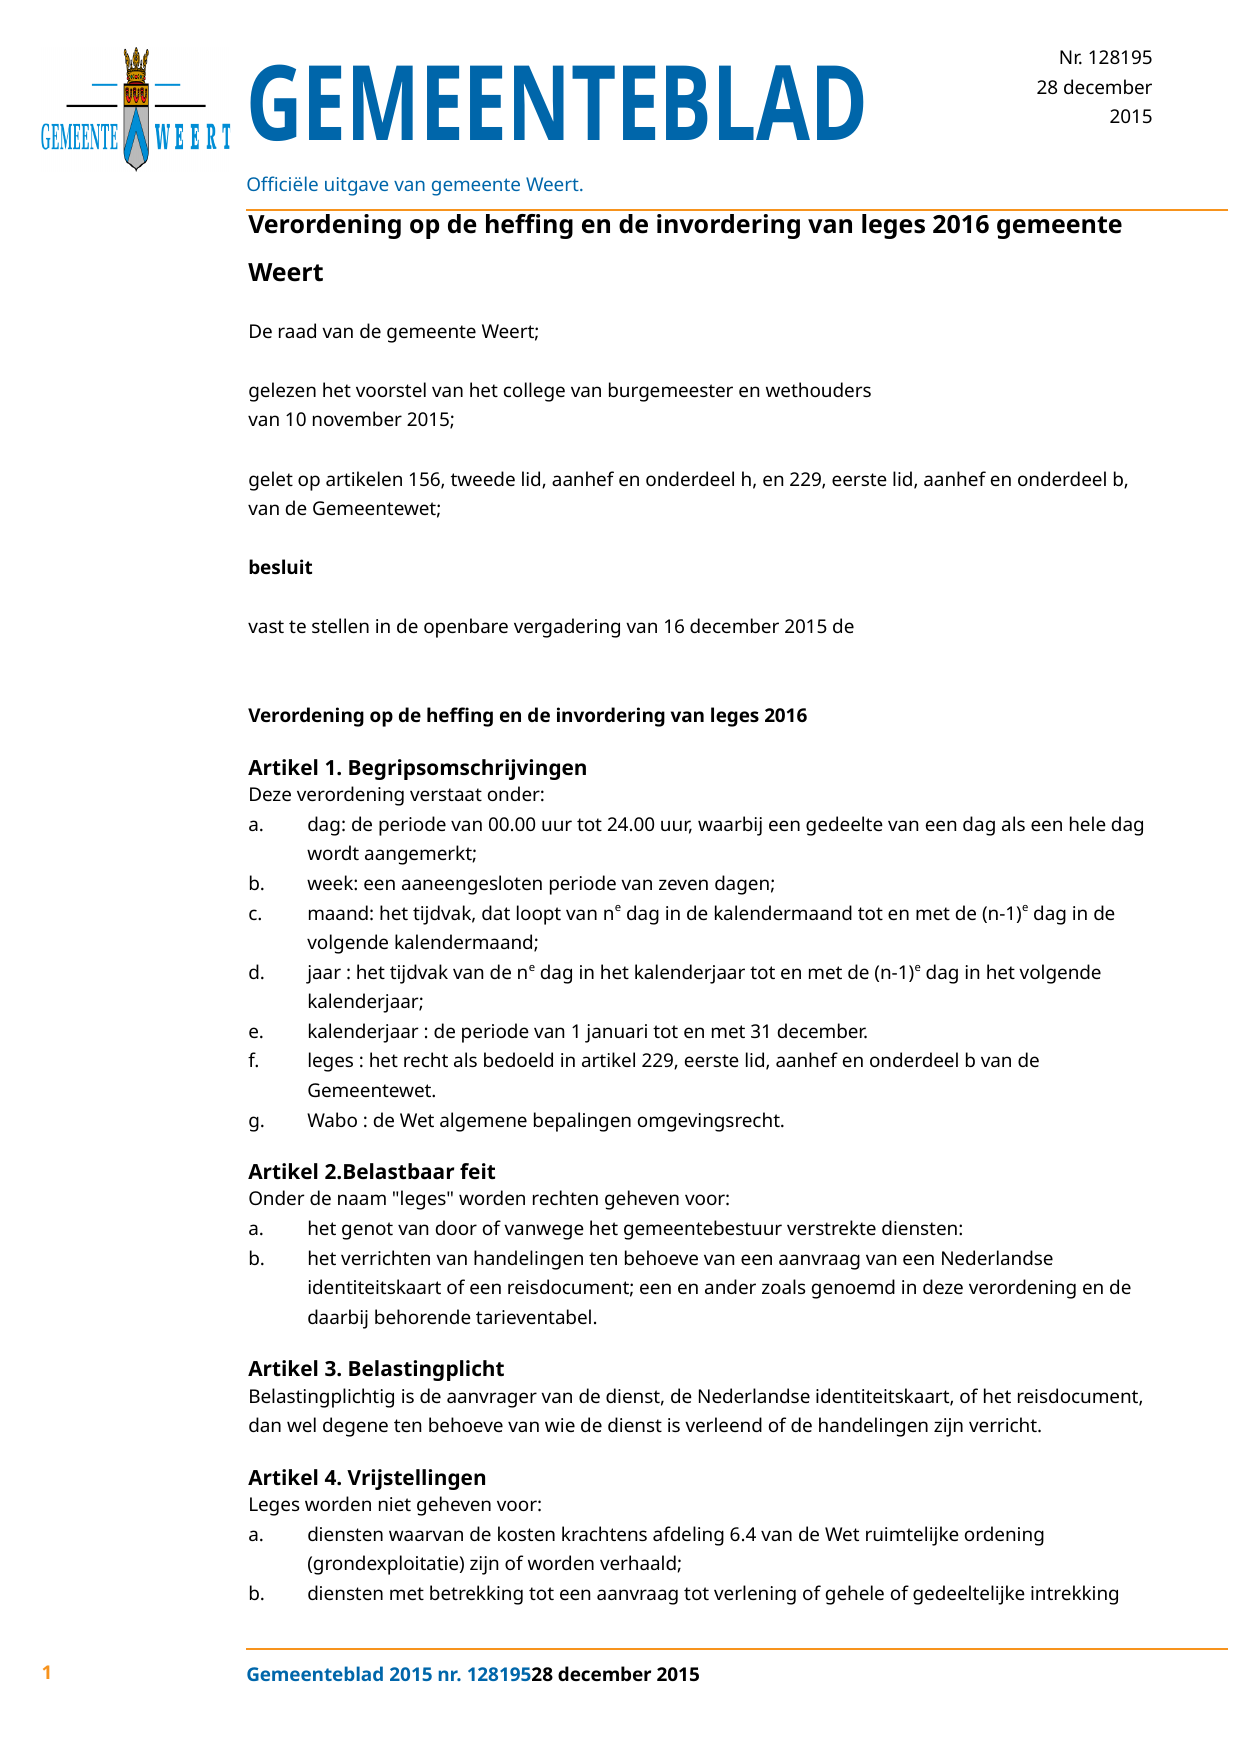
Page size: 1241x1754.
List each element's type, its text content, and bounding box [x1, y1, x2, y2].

text Artikel 1. Begripsomschrijvingen [248, 753, 1152, 781]
list dag: de periode van 00.00 uur tot 24.00 uur, waarbij een gedeelte van een dag als een hele dag wordt aangemerkt; [248, 811, 1152, 866]
text Verordening op de heffing en de invordering van leges 2016 [248, 702, 1152, 728]
list Wabo : de Wet algemene bepalingen omgevingsrecht. [248, 1107, 1152, 1132]
text gelezen het voorstel van het college van burgemeester en wethouders [248, 377, 1152, 403]
text van 10 november 2015; [248, 407, 1152, 432]
list het genot van door of vanwege het gemeentebestuur verstrekte diensten: [248, 1215, 1152, 1241]
text vast te stellen in de openbare vergadering van 16 december 2015 de [248, 614, 1152, 639]
text De raad van de gemeente Weert; [248, 318, 1152, 344]
text gelet op artikelen 156, tweede lid, aanhef en onderdeel h, en 229, eerste lid, aanhef en onderdeel b, van de Gemeentewet; [248, 466, 1152, 521]
list jaar : het tijdvak van de ne dag in het kalenderjaar tot en met de (n-1)e dag in het volgende kalenderjaar; [248, 959, 1152, 1014]
picture [41, 47, 231, 172]
list maand: het tijdvak, dat loopt van ne dag in de kalendermaand tot en met de (n-1)e dag in de volgende kalendermaand; [248, 900, 1152, 955]
list week: een aaneengesloten periode van zeven dagen; [248, 870, 1152, 896]
list diensten met betrekking tot een aanvraag tot verlening of gehele of gedeeltelijke intrekking [248, 1580, 1152, 1606]
text Artikel 4. Vrijstellingen [248, 1463, 1152, 1491]
text besluit [248, 554, 1152, 580]
list leges : het recht als bedoeld in artikel 229, eerste lid, aanhef en onderdeel b van de Gemeentewet. [248, 1048, 1152, 1103]
list het verrichten van handelingen ten behoeve van een aanvraag van een Nederlandse identiteitskaart of een reisdocument; een en ander zoals genoemd in deze verordening en de daarbij behorende tarieventabel. [248, 1245, 1152, 1330]
text Verordening op de heffing en de invordering van leges 2016 gemeente Weert [248, 211, 1152, 288]
text Leges worden niet geheven voor: [248, 1491, 1152, 1517]
text Artikel 3. Belastingplicht [248, 1354, 1152, 1383]
text Belastingplichtig is de aanvrager van de dienst, de Nederlandse identiteitskaart, of het reisdocument, dan wel degene ten behoeve van wie de dienst is verleend of de handelingen zijn verricht. [248, 1383, 1152, 1438]
list diensten waarvan de kosten krachtens afdeling 6.4 van de Wet ruimtelijke ordening (grondexploitatie) zijn of worden verhaald; [248, 1521, 1152, 1576]
list kalenderjaar : de periode van 1 januari tot en met 31 december. [248, 1018, 1152, 1044]
text Deze verordening verstaat onder: [248, 781, 1152, 807]
text Artikel 2.Belastbaar feit [248, 1157, 1152, 1186]
text Onder de naam "leges" worden rechten geheven voor: [248, 1186, 1152, 1211]
